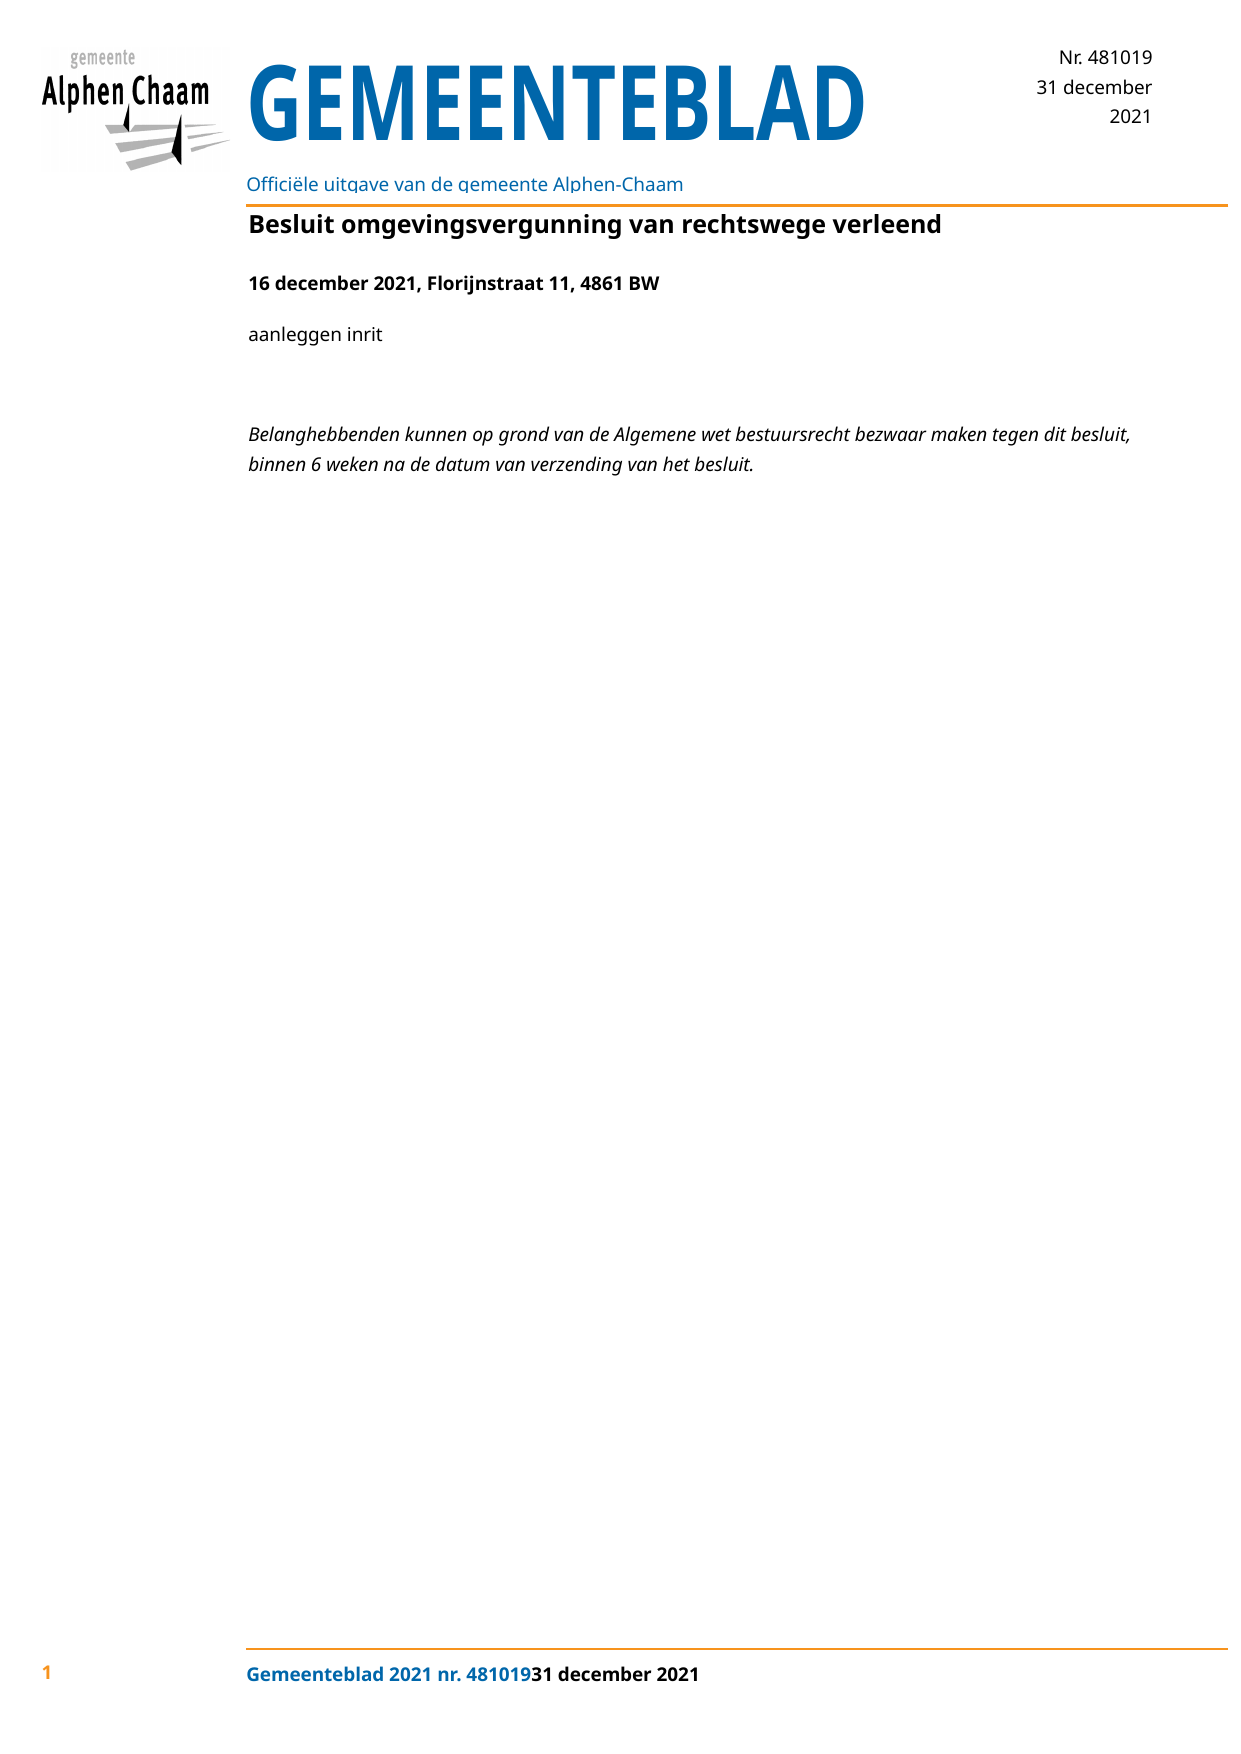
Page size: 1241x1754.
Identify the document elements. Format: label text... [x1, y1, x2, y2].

text Besluit omgevingsvergunning van rechtswege verleend [248, 207, 1152, 241]
text aanleggen inrit [248, 321, 1152, 346]
text 16 december 2021, Florijnstraat 11, 4861 BW [248, 270, 1152, 296]
picture [41, 47, 231, 172]
text Belanghebbenden kunnen op grond van de Algemene wet bestuursrecht bezwaar maken tegen dit besluit, binnen 6 weken na de datum van verzending van het besluit. [248, 422, 1152, 477]
